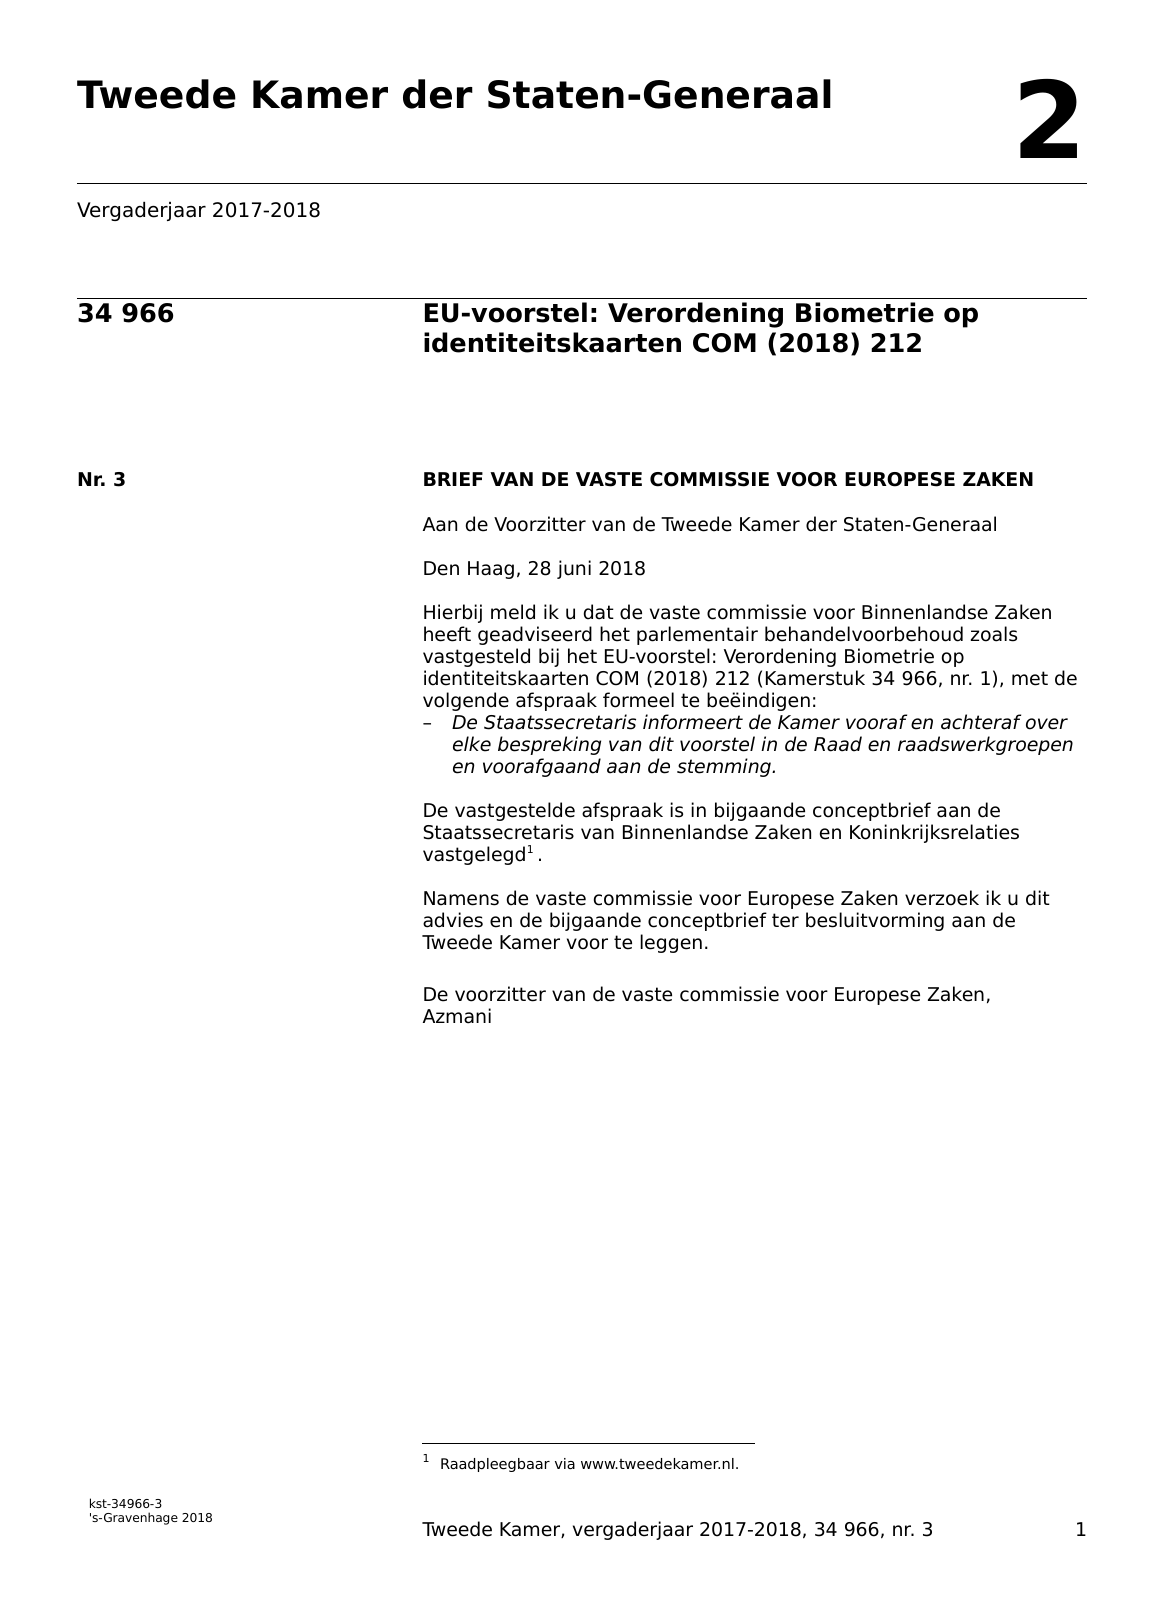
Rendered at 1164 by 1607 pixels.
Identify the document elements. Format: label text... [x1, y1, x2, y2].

text kst-34966-3 [88, 1497, 323, 1511]
text Den Haag, 28 juni 2018 [422, 558, 1087, 580]
text Namens de vaste commissie voor Europese Zaken verzoek ik u dit advies en de bijgaande conceptbrief ter besluitvorming aan de Tweede Kamer voor te leggen. [422, 888, 1087, 954]
text Aan de Voorzitter van de Tweede Kamer der Staten-Generaal [422, 513, 1087, 536]
text 's-Gravenhage 2018 [88, 1511, 323, 1525]
text De voorzitter van de vaste commissie voor Europese Zaken, Azmani [422, 984, 1087, 1028]
text Hierbij meld ik u dat de vaste commissie voor Binnenlandse Zaken heeft geadviseerd het parlementair behandelvoorbehoud zoals vastgesteld bij het EU-voorstel: Verordening Biometrie op identiteitskaarten COM (2018) 212 (Kamerstuk 34 966, nr. 1), met de volgende afspraak formeel te beëindigen: [422, 602, 1087, 712]
table_cell Vergaderjaar 2017-2018 [77, 184, 1087, 298]
subtitle Nr. 3 BRIEF VAN DE VASTE COMMISSIE VOOR EUROPESE ZAKEN [77, 469, 1087, 491]
table_header 2 [886, 59, 1087, 183]
subtitle 34 966 EU-voorstel: Verordening Biometrie op identiteitskaarten COM (2018) 212 [77, 299, 1087, 358]
text De vastgestelde afspraak is in bijgaande conceptbrief aan de Staatssecretaris van Binnenlandse Zaken en Koninkrijksrelaties vastgelegd. [422, 800, 1087, 866]
text Raadpleegbaar via www.tweedekamer.nl. [422, 1452, 1087, 1474]
table_header Tweede Kamer der Staten-Generaal [77, 59, 886, 183]
text – De Staatssecretaris informeert de Kamer vooraf en achteraf over elke bespreking van dit voorstel in de Raad en raadswerkgroepen en voorafgaand aan de stemming. [422, 712, 1087, 778]
